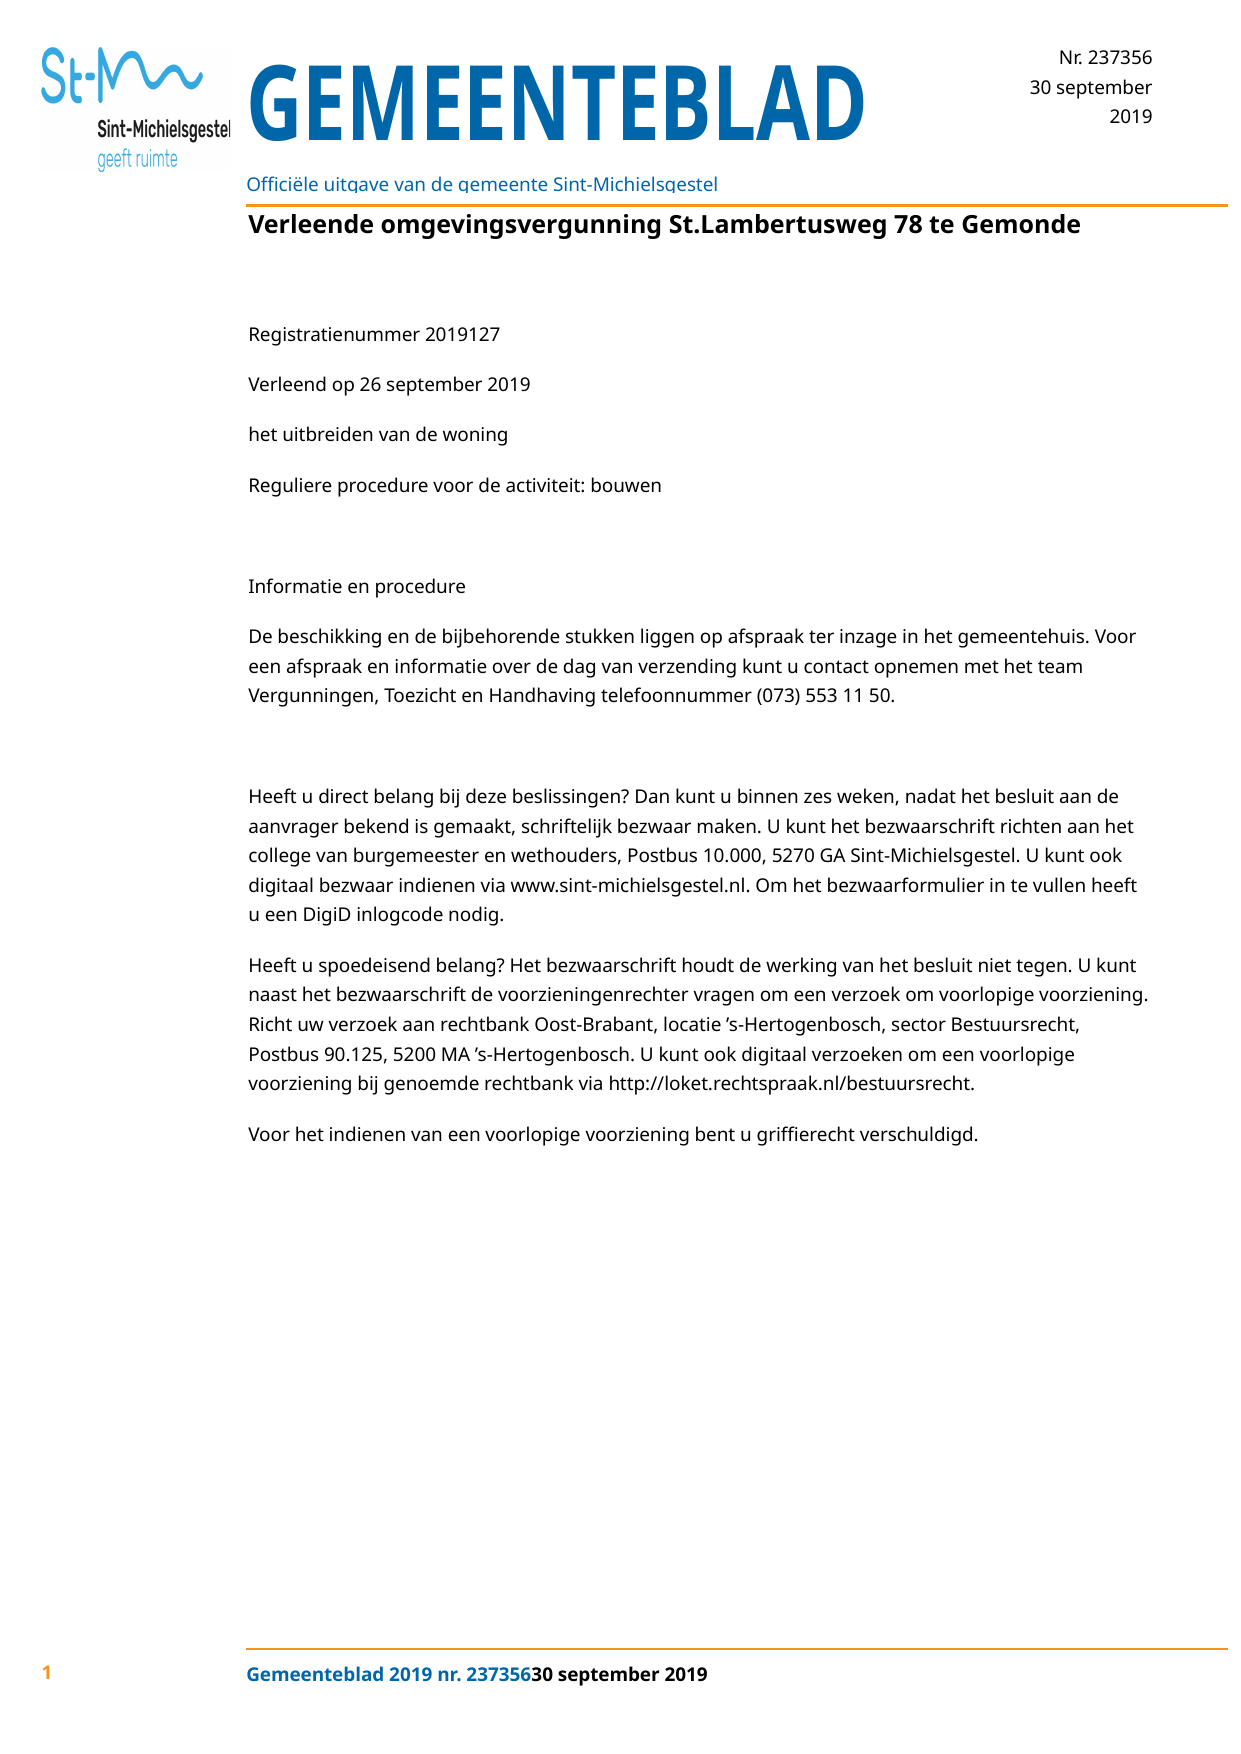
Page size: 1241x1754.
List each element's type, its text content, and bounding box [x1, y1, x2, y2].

text De beschikking en de bijbehorende stukken liggen op afspraak ter inzage in het gemeentehuis. Voor een afspraak en informatie over de dag van verzending kunt u contact opnemen met het team Vergunningen, Toezicht en Handhaving telefoonnummer (073) 553 11 50. [248, 623, 1152, 708]
text Voor het indienen van een voorlopige voorziening bent u griffierecht verschuldigd. [248, 1121, 1152, 1146]
text Heeft u direct belang bij deze beslissingen? Dan kunt u binnen zes weken, nadat het besluit aan de aanvrager bekend is gemaakt, schriftelijk bezwaar maken. U kunt het bezwaarschrift richten aan het college van burgemeester en wethouders, Postbus 10.000, 5270 GA Sint-Michielsgestel. U kunt ook digitaal bezwaar indienen via www.sint-michielsgestel.nl. Om het bezwaarformulier in te vullen heeft u een DigiD inlogcode nodig. [248, 783, 1152, 927]
text het uitbreiden van de woning [248, 422, 1152, 447]
text Verleend op 26 september 2019 [248, 371, 1152, 397]
text Informatie en procedure [248, 573, 1152, 598]
text Reguliere procedure voor de activiteit: bouwen [248, 472, 1152, 498]
text Registratienummer 2019127 [248, 321, 1152, 346]
picture [41, 47, 231, 172]
text Verleende omgevingsvergunning St.Lambertusweg 78 te Gemonde [248, 207, 1152, 241]
text Heeft u spoedeisend belang? Het bezwaarschrift houdt de werking van het besluit niet tegen. U kunt naast het bezwaarschrift de voorzieningenrechter vragen om een verzoek om voorlopige voorziening. Richt uw verzoek aan rechtbank Oost-Brabant, locatie ’s-Hertogenbosch, sector Bestuursrecht, Postbus 90.125, 5200 MA ’s-Hertogenbosch. U kunt ook digitaal verzoeken om een voorlopige voorziening bij genoemde rechtbank via http://loket.rechtspraak.nl/bestuursrecht. [248, 952, 1152, 1096]
